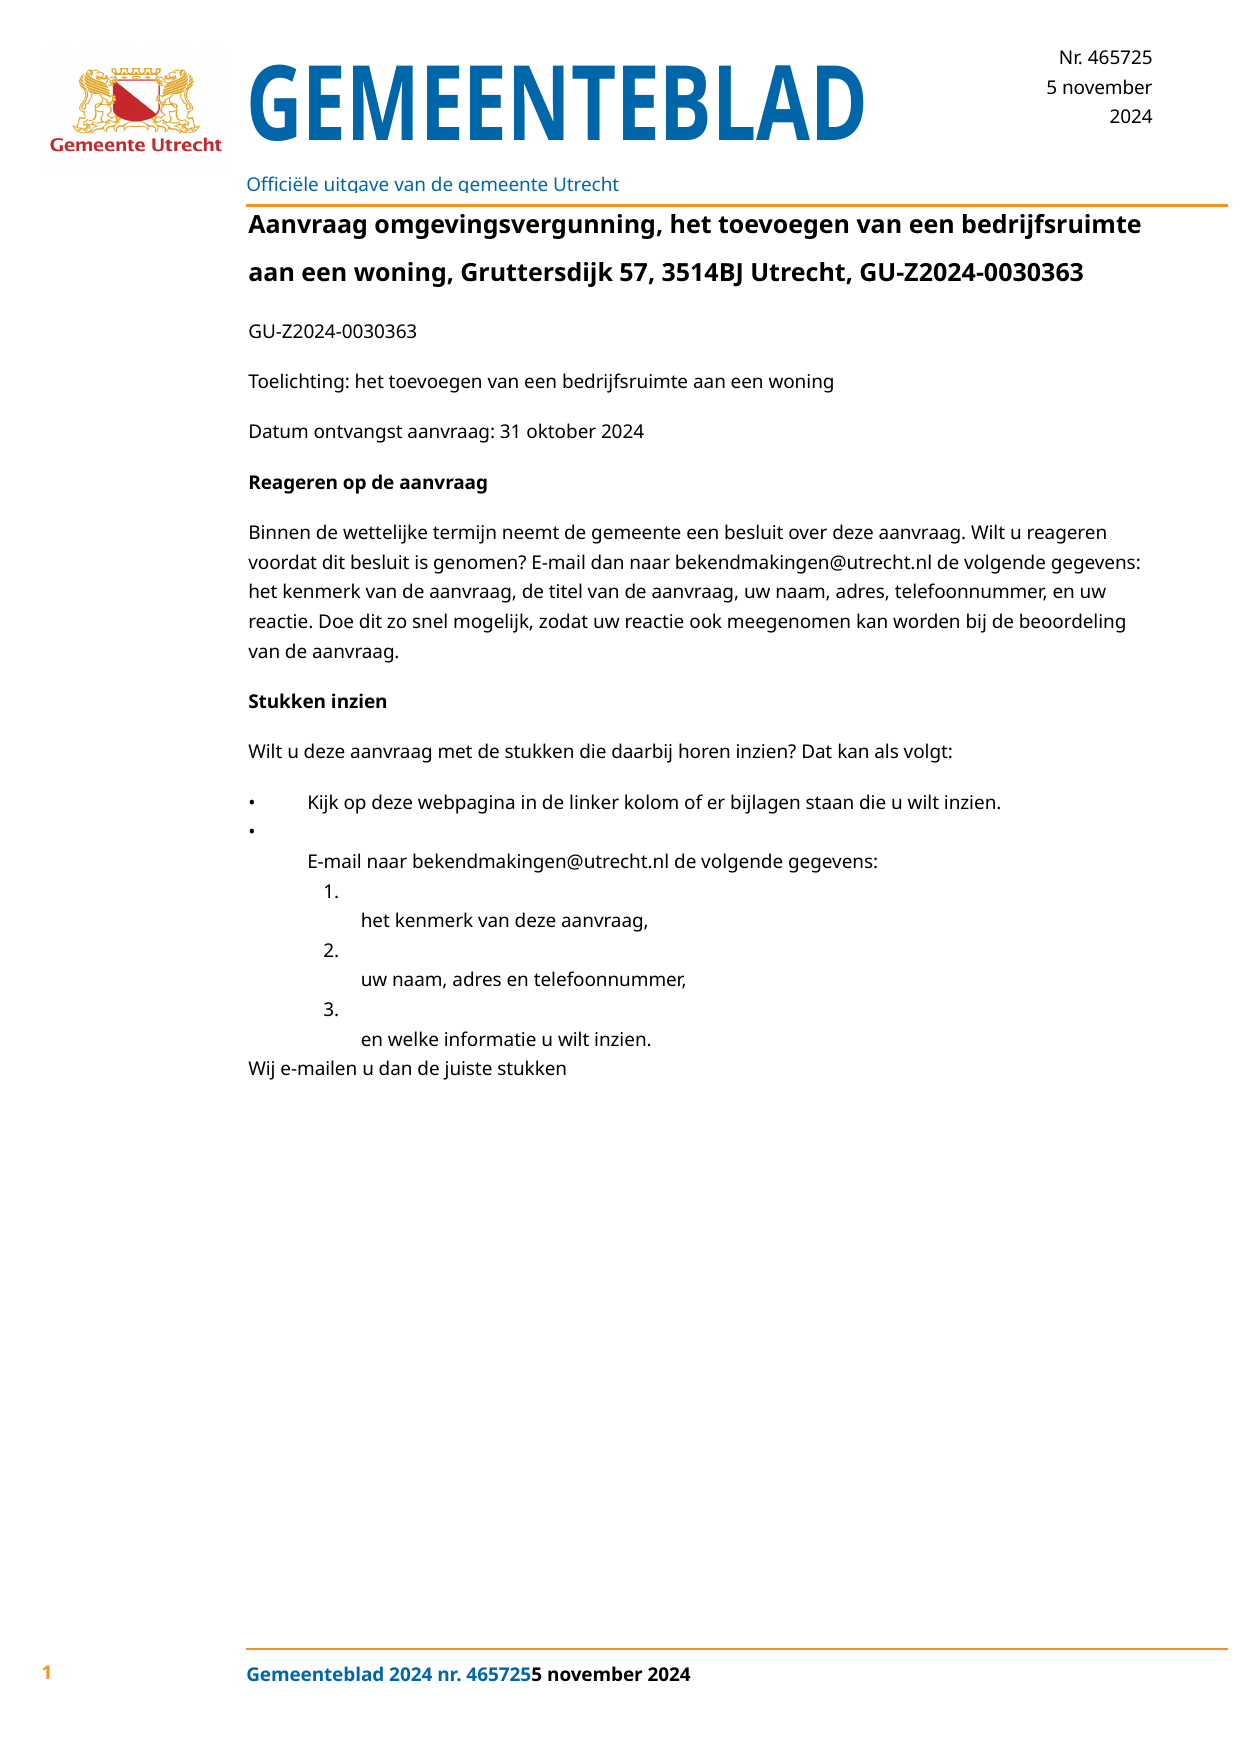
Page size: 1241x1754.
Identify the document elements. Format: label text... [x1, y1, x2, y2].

text Datum ontvangst aanvraag: 31 oktober 2024 [248, 419, 1152, 444]
list E-mail naar bekendmakingen@utrecht.nl de volgende gegevens: [248, 848, 1152, 874]
text Binnen de wettelijke termijn neemt de gemeente een besluit over deze aanvraag. Wilt u reageren voordat dit besluit is genomen? E-mail dan naar bekendmakingen@utrecht.nl de volgende gegevens: het kenmerk van de aanvraag, de titel van de aanvraag, uw naam, adres, telefoonnummer, en uw reactie. Doe dit zo snel mogelijk, zodat uw reactie ook meegenomen kan worden bij de beoordeling van de aanvraag. [248, 519, 1152, 664]
text Wilt u deze aanvraag met de stukken die daarbij horen inzien? Dat kan als volgt: [248, 739, 1152, 764]
list Kijk op deze webpagina in de linker kolom of er bijlagen staan die u wilt inzien. [248, 789, 1152, 815]
text Aanvraag omgevingsvergunning, het toevoegen van een bedrijfsruimte aan een woning, Gruttersdijk 57, 3514BJ Utrecht, GU-Z2024-0030363 [248, 207, 1152, 288]
list uw naam, adres en telefoonnummer, [323, 967, 1152, 992]
text Toelichting: het toevoegen van een bedrijfsruimte aan een woning [248, 368, 1152, 394]
text GU-Z2024-0030363 [248, 318, 1152, 344]
text Stukken inzien [248, 688, 1152, 714]
list het kenmerk van deze aanvraag, [323, 907, 1152, 933]
text Wij e-mailen u dan de juiste stukken [248, 1055, 1152, 1081]
picture [41, 47, 231, 172]
list en welke informatie u wilt inzien. [323, 1026, 1152, 1052]
text Reageren op de aanvraag [248, 469, 1152, 495]
